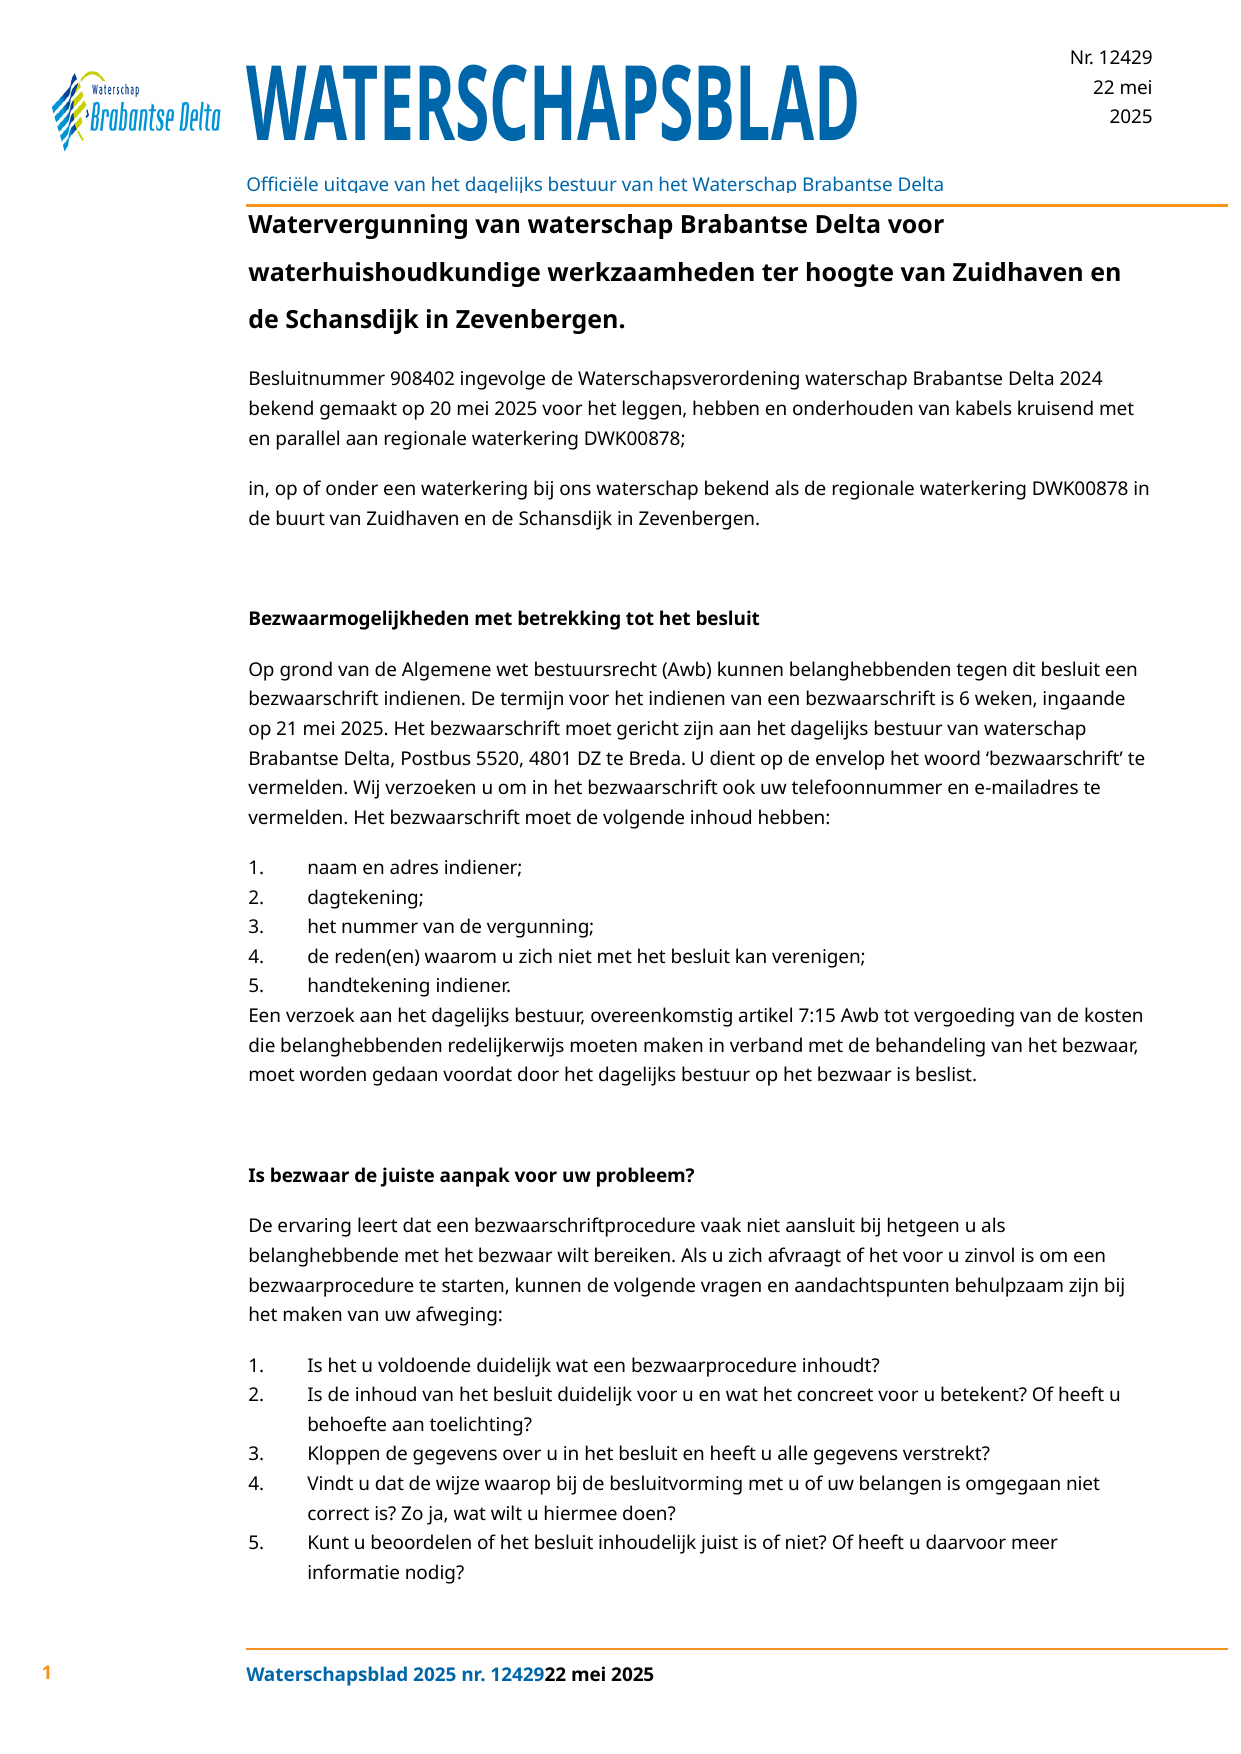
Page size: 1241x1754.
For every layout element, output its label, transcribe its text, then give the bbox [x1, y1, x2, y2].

list Is het u voldoende duidelijk wat een bezwaarprocedure inhoudt? [248, 1352, 1152, 1377]
text Een verzoek aan het dagelijks bestuur, overeenkomstig artikel 7:15 Awb tot vergoeding van de kosten die belanghebbenden redelijkerwijs moeten maken in verband met de behandeling van het bezwaar, moet worden gedaan voordat door het dagelijks bestuur op het bezwaar is beslist. [248, 1002, 1152, 1087]
text Is bezwaar de juiste aanpak voor uw probleem? [248, 1162, 1152, 1188]
picture [41, 47, 231, 172]
list Kunt u beoordelen of het besluit inhoudelijk juist is of niet? Of heeft u daarvoor meer informatie nodig? [248, 1529, 1152, 1584]
list Is de inhoud van het besluit duidelijk voor u en wat het concreet voor u betekent? Of heeft u behoefte aan toelichting? [248, 1381, 1152, 1437]
text Bezwaarmogelijkheden met betrekking tot het besluit [248, 606, 1152, 631]
list handtekening indiener. [248, 973, 1152, 998]
text Watervergunning van waterschap Brabantse Delta voor waterhuishoudkundige werkzaamheden ter hoogte van Zuidhaven en de Schansdijk in Zevenbergen. [248, 207, 1152, 336]
list naam en adres indiener; [248, 854, 1152, 880]
list de reden(en) waarom u zich niet met het besluit kan verenigen; [248, 943, 1152, 969]
list dagtekening; [248, 884, 1152, 909]
text Op grond van de Algemene wet bestuursrecht (Awb) kunnen belanghebbenden tegen dit besluit een bezwaarschrift indienen. De termijn voor het indienen van een bezwaarschrift is 6 weken, ingaande op 21 mei 2025. Het bezwaarschrift moet gericht zijn aan het dagelijks bestuur van waterschap Brabantse Delta, Postbus 5520, 4801 DZ te Breda. U dient op de envelop het woord ‘bezwaarschrift’ te vermelden. Wij verzoeken u om in het bezwaarschrift ook uw telefoonnummer en e‑mailadres te vermelden. Het bezwaarschrift moet de volgende inhoud hebben: [248, 656, 1152, 829]
text in, op of onder een waterkering bij ons waterschap bekend als de regionale waterkering DWK00878 in de buurt van Zuidhaven en de Schansdijk in Zevenbergen. [248, 475, 1152, 530]
list Kloppen de gegevens over u in het besluit en heeft u alle gegevens verstrekt? [248, 1441, 1152, 1466]
text De ervaring leert dat een bezwaarschriftprocedure vaak niet aansluit bij hetgeen u als belanghebbende met het bezwaar wilt bereiken. Als u zich afvraagt of het voor u zinvol is om een bezwaarprocedure te starten, kunnen de volgende vragen en aandachtspunten behulpzaam zijn bij het maken van uw afweging: [248, 1213, 1152, 1327]
text Besluitnummer 908402 ingevolge de Waterschapsverordening waterschap Brabantse Delta 2024 bekend gemaakt op 20 mei 2025 voor het leggen, hebben en onderhouden van kabels kruisend met en parallel aan regionale waterkering DWK00878; [248, 366, 1152, 450]
list Vindt u dat de wijze waarop bij de besluitvorming met u of uw belangen is omgegaan niet correct is? Zo ja, wat wilt u hiermee doen? [248, 1470, 1152, 1525]
list het nummer van de vergunning; [248, 913, 1152, 939]
